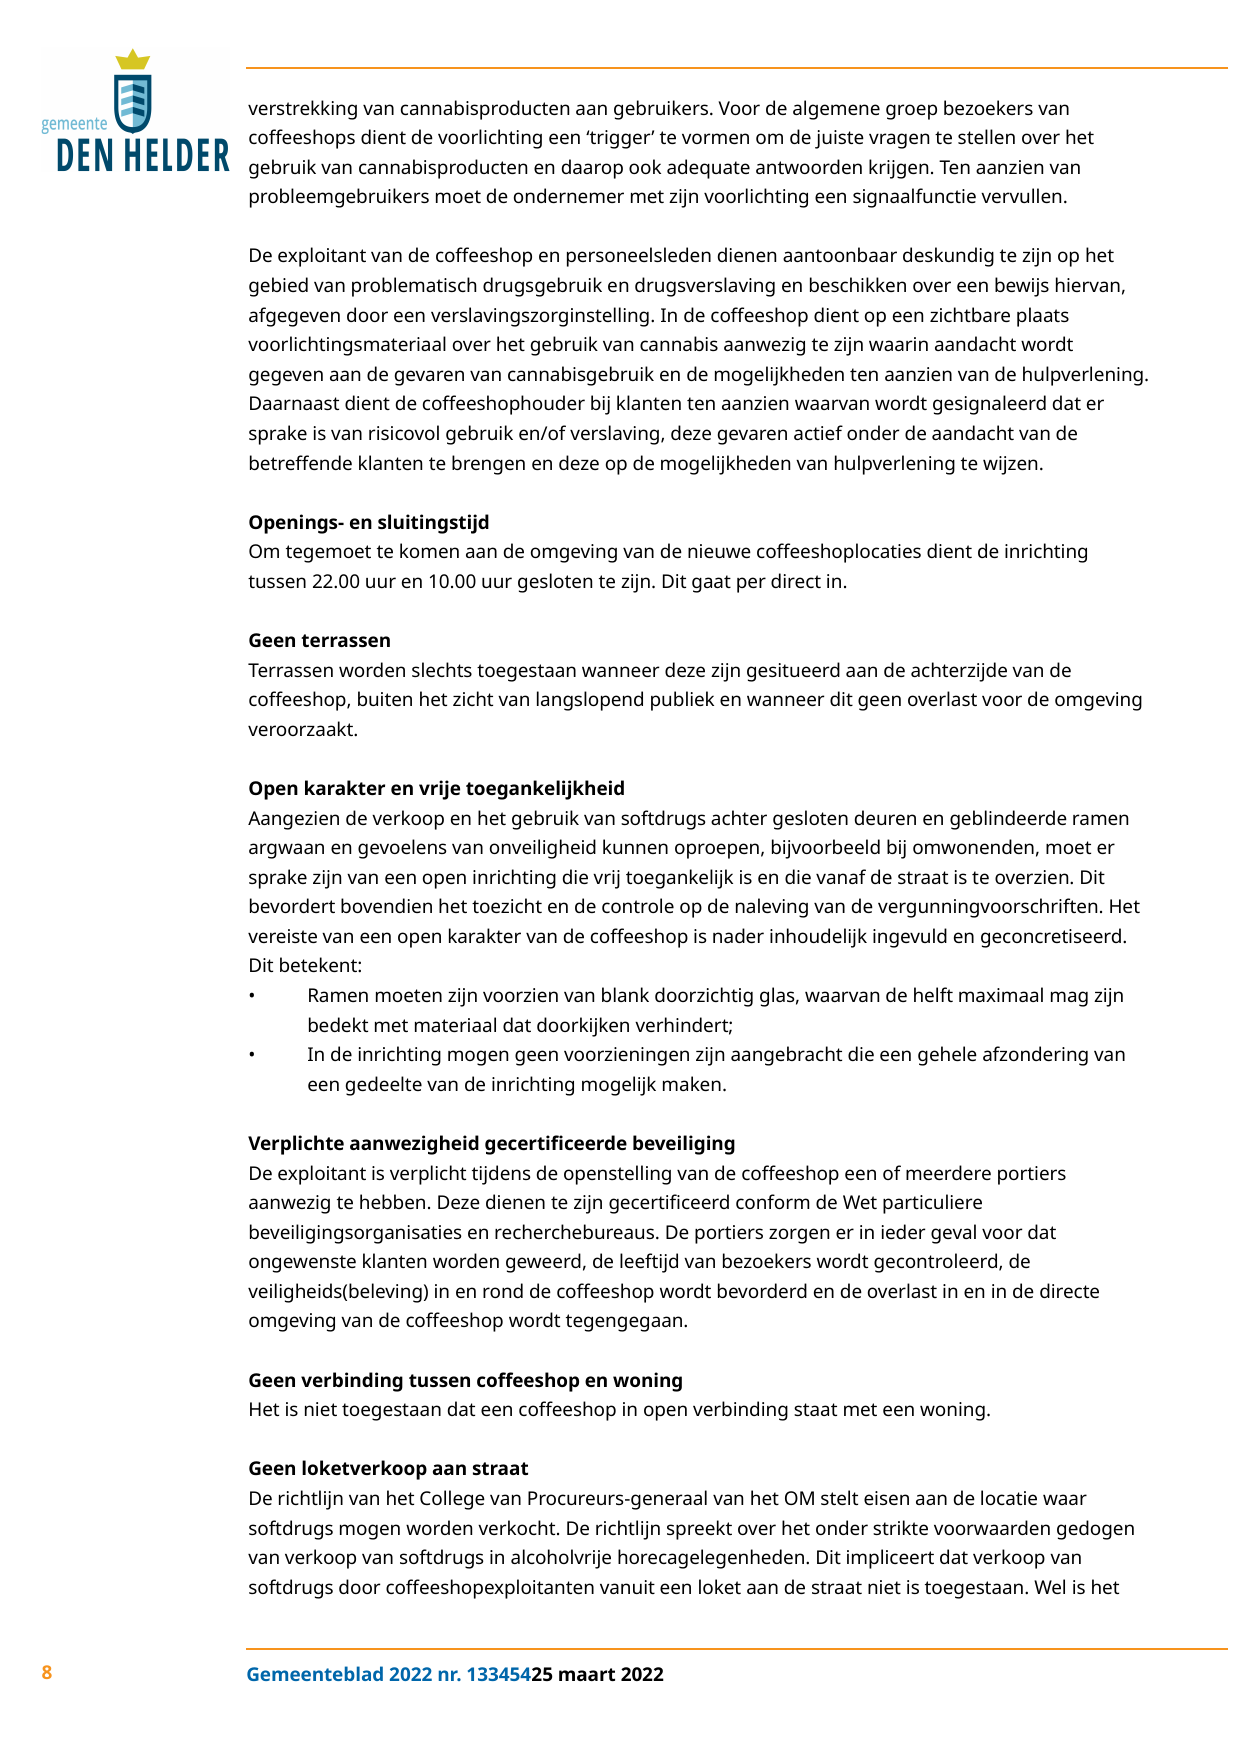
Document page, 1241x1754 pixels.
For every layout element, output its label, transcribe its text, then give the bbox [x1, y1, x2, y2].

picture [182, 144, 187, 165]
text Het is niet toegestaan dat een coffeeshop in open verbinding staat met een woning. [248, 1396, 1152, 1422]
text De exploitant is verplicht tijdens de openstelling van de coffeeshop een of meerdere portiers aanwezig te hebben. Deze dienen te zijn gecertificeerd conform de Wet particuliere beveiligingsorganisaties en recherchebureaus. De portiers zorgen er in ieder geval voor dat ongewenste klanten worden geweerd, de leeftijd van bezoekers wordt gecontroleerd, de veiligheids(beleving) in en rond de coffeeshop wordt bevorderd en de overlast in en in de directe omgeving van de coffeeshop wordt tegengegaan. [248, 1160, 1152, 1333]
text Open karakter en vrije toegankelijkheid [248, 775, 1152, 801]
text Terrassen worden slechts toegestaan wanneer deze zijn gesitueerd aan de achterzijde van de coffeeshop, buiten het zicht van langslopend publiek en wanneer dit geen overlast voor de omgeving veroorzaakt. [248, 657, 1152, 742]
text De richtlijn van het College van Procureurs-generaal van het OM stelt eisen aan de locatie waar softdrugs mogen worden verkocht. De richtlijn spreekt over het onder strikte voorwaarden gedogen van verkoop van softdrugs in alcoholvrije horecagelegenheden. Dit impliceert dat verkoop van softdrugs door coffeeshopexploitanten vanuit een loket aan de straat niet is toegestaan. Wel is het [248, 1485, 1152, 1600]
picture [41, 47, 231, 172]
text Aangezien de verkoop en het gebruik van softdrugs achter gesloten deuren en geblindeerde ramen argwaan en gevoelens van onveiligheid kunnen oproepen, bijvoorbeeld bij omwonenden, moet er sprake zijn van een open inrichting die vrij toegankelijk is en die vanaf de straat is te overzien. Dit bevordert bovendien het toezicht en de controle op de naleving van de vergunningvoorschriften. Het vereiste van een open karakter van de coffeeshop is nader inhoudelijk ingevuld en geconcretiseerd. Dit betekent: [248, 805, 1152, 978]
text Geen terrassen [248, 627, 1152, 653]
text Geen verbinding tussen coffeeshop en woning [248, 1367, 1152, 1393]
text Geen loketverkoop aan straat [248, 1456, 1152, 1481]
list In de inrichting mogen geen voorzieningen zijn aangebracht die een gehele afzondering van een gedeelte van de inrichting mogelijk maken. [248, 1041, 1152, 1097]
text Openings- en sluitingstijd [248, 509, 1152, 535]
list Ramen moeten zijn voorzien van blank doorzichtig glas, waarvan de helft maximaal mag zijn bedekt met materiaal dat doorkijken verhindert; [248, 982, 1152, 1038]
text De exploitant van de coffeeshop en personeelsleden dienen aantoonbaar deskundig te zijn op het gebied van problematisch drugsgebruik en drugsverslaving en beschikken over een bewijs hiervan, afgegeven door een verslavingszorginstelling. In de coffeeshop dient op een zichtbare plaats voorlichtingsmateriaal over het gebruik van cannabis aanwezig te zijn waarin aandacht wordt gegeven aan de gevaren van cannabisgebruik en de mogelijkheden ten aanzien van de hulpverlening. Daarnaast dient de coffeeshophouder bij klanten ten aanzien waarvan wordt gesignaleerd dat er sprake is van risicovol gebruik en/of verslaving, deze gevaren actief onder de aandacht van de betreffende klanten te brengen en deze op de mogelijkheden van hulpverlening te wijzen. [248, 243, 1152, 476]
picture [63, 144, 68, 165]
picture [130, 157, 135, 172]
text verstrekking van cannabisproducten aan gebruikers. Voor de algemene groep bezoekers van coffeeshops dient de voorlichting een ‘trigger’ te vormen om de juiste vragen te stellen over het gebruik van cannabisproducten en daarop ook adequate antwoorden krijgen. Ten aanzien van probleemgebruikers moet de ondernemer met zijn voorlichting een signaalfunctie vervullen. [248, 95, 1152, 209]
picture [100, 154, 106, 172]
picture [220, 160, 224, 172]
text Om tegemoet te komen aan de omgeving van de nieuwe coffeeshoplocaties dient de inrichting tussen 22.00 uur en 10.00 uur gesloten te zijn. Dit gaat per direct in. [248, 538, 1152, 594]
text Verplichte aanwezigheid gecertificeerde beveiliging [248, 1130, 1152, 1156]
